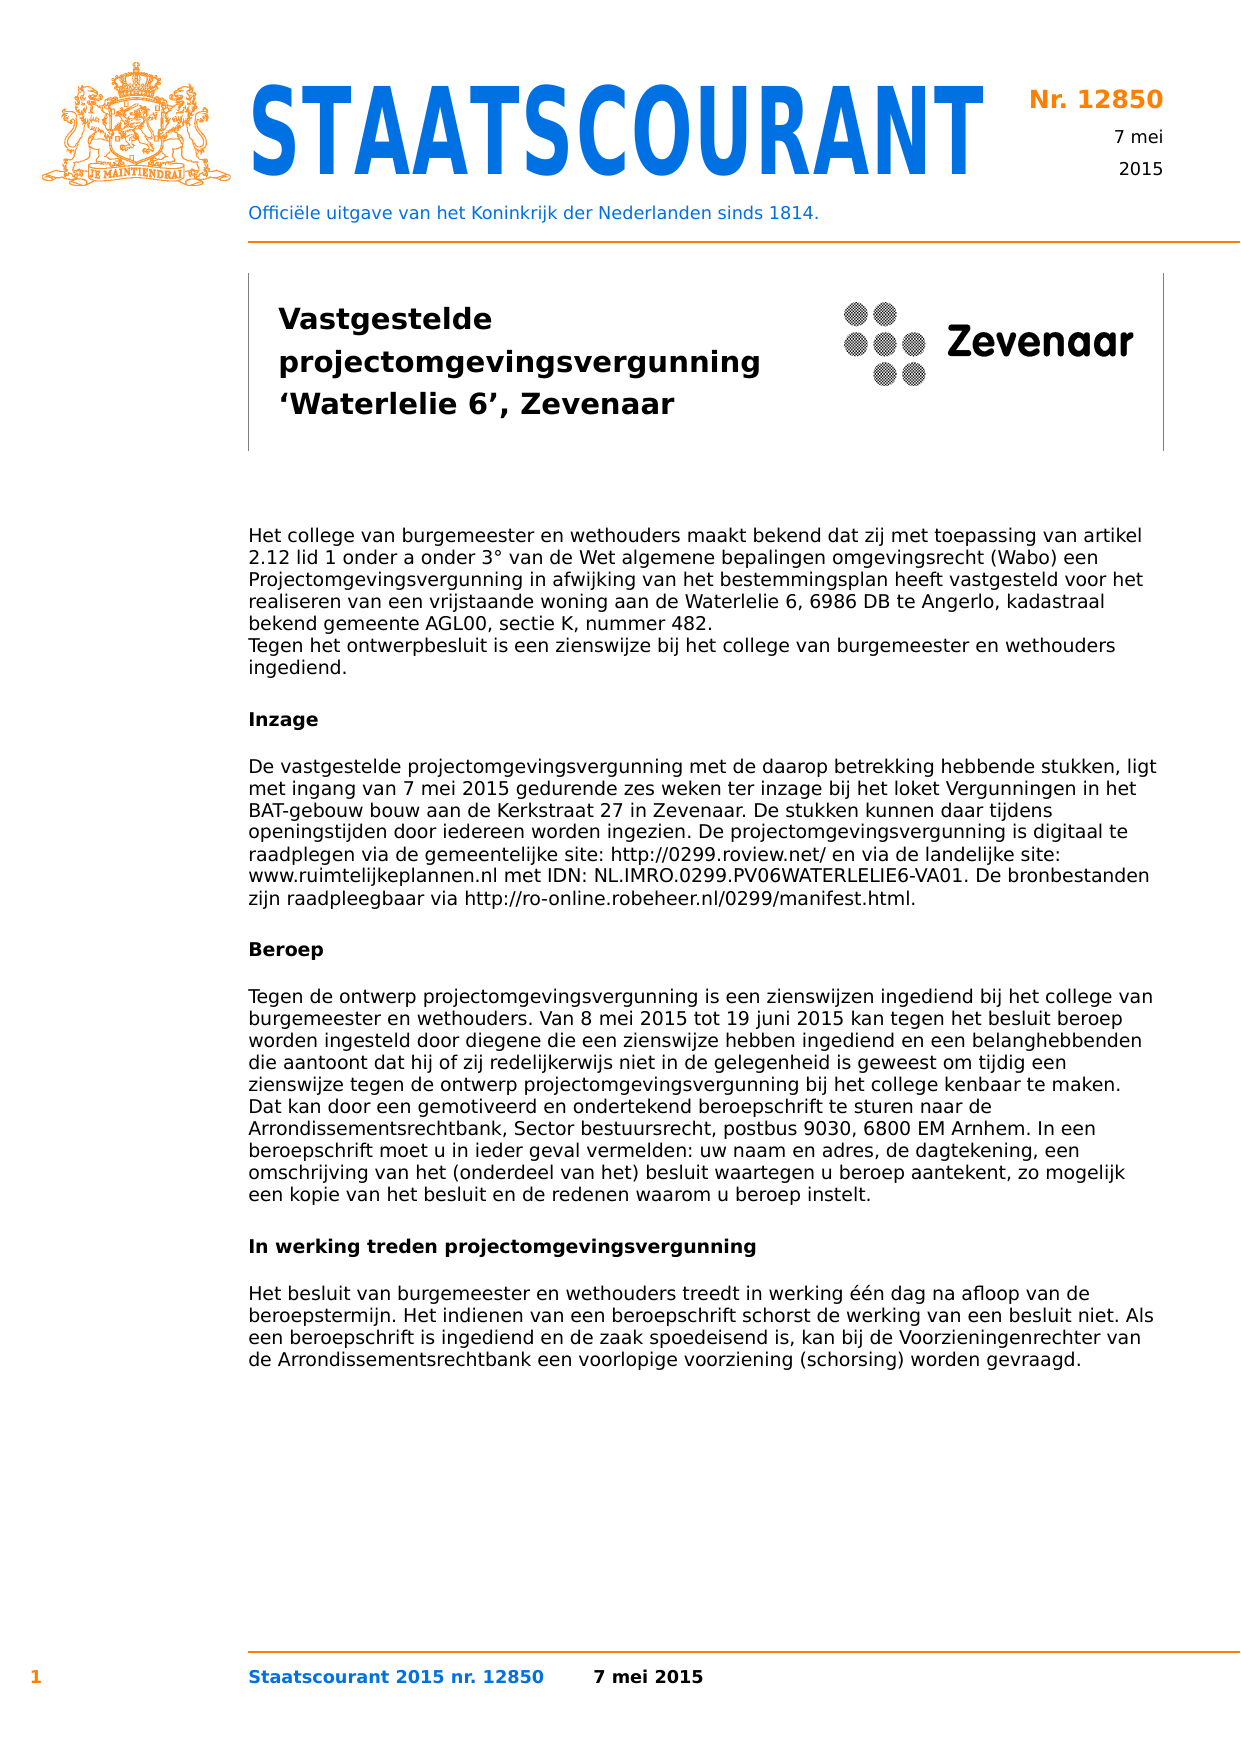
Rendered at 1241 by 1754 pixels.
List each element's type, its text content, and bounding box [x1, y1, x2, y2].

text Dat kan door een gemotiveerd en ondertekend beroepschrift te sturen naar de Arrondissementsrechtbank, Sector bestuursrecht, postbus 9030, 6800 EM Arnhem. In een beroepschrift moet u in ieder geval vermelden: uw naam en adres, de dagtekening, een omschrijving van het (onderdeel van het) besluit waartegen u beroep aantekent, zo mogelijk een kopie van het besluit en de redenen waarom u beroep instelt. [248, 1096, 1163, 1206]
text Het besluit van burgemeester en wethouders treedt in werking één dag na afloop van de beroepstermijn. Het indienen van een beroepschrift schorst de werking van een besluit niet. Als een beroepschrift is ingediend en de zaak spoedeisend is, kan bij de Voorzieningenrechter van de Arrondissementsrechtbank een voorlopige voorziening (schorsing) worden gevraagd. [248, 1283, 1163, 1371]
text Tegen het ontwerpbesluit is een zienswijze bij het college van burgemeester en wethouders ingediend. [248, 634, 1163, 678]
picture [41, 62, 231, 186]
text De vastgestelde projectomgevingsvergunning met de daarop betrekking hebbende stukken, ligt met ingang van 7 mei 2015 gedurende zes weken ter inzage bij het loket Vergunningen in het BAT-gebouw bouw aan de Kerkstraat 27 in Zevenaar. De stukken kunnen daar tijdens openingstijden door iedereen worden ingezien. De projectomgevingsvergunning is digitaal te raadplegen via de gemeentelijke site: http://0299.roview.net/ en via de landelijke site: www.ruimtelijkeplannen.nl met IDN: NL.IMRO.0299.PV06WATERLELIE6-VA01. De bronbestanden zijn raadpleegbaar via http://ro-online.robeheer.nl/0299/manifest.html. [248, 756, 1163, 909]
table_header [25, 62, 248, 241]
table_header Nr. 12850 [998, 62, 1240, 121]
picture [844, 302, 1134, 386]
table_header STAATSCOURANT [248, 62, 998, 203]
subtitle Beroep [248, 939, 1163, 961]
text Het college van burgemeester en wethouders maakt bekend dat zij met toepassing van artikel 2.12 lid 1 onder a onder 3° van de Wet algemene bepalingen omgevingsrecht (Wabo) een Projectomgevingsvergunning in afwijking van het bestemmingsplan heeft vastgesteld voor het realiseren van een vrijstaande woning aan de Waterlelie 6, 6986 DB te Angerlo, kadastraal bekend gemeente AGL00, sectie K, nummer 482. [248, 525, 1163, 634]
subtitle Inzage [248, 708, 1163, 731]
text Tegen de ontwerp projectomgevingsvergunning is een zienswijzen ingediend bij het college van burgemeester en wethouders. Van 8 mei 2015 tot 19 juni 2015 kan tegen het besluit beroep worden ingesteld door diegene die een zienswijze hebben ingediend en een belanghebbenden die aantoont dat hij of zij redelijkerwijs niet in de gelegenheid is geweest om tijdig een zienswijze tegen de ontwerp projectomgevingsvergunning bij het college kenbaar te maken. [248, 986, 1163, 1096]
table_cell 7 mei [998, 121, 1240, 153]
subtitle In werking treden projectomgevingsvergunning [248, 1236, 1163, 1258]
table_cell Officiële uitgave van het Koninkrijk der Nederlanden sinds 1814. [248, 203, 1240, 241]
table_cell 2015 [998, 153, 1240, 203]
subtitle Vastgestelde projectomgevingsvergunning ‘Waterlelie 6’, Zevenaar [249, 273, 1163, 451]
